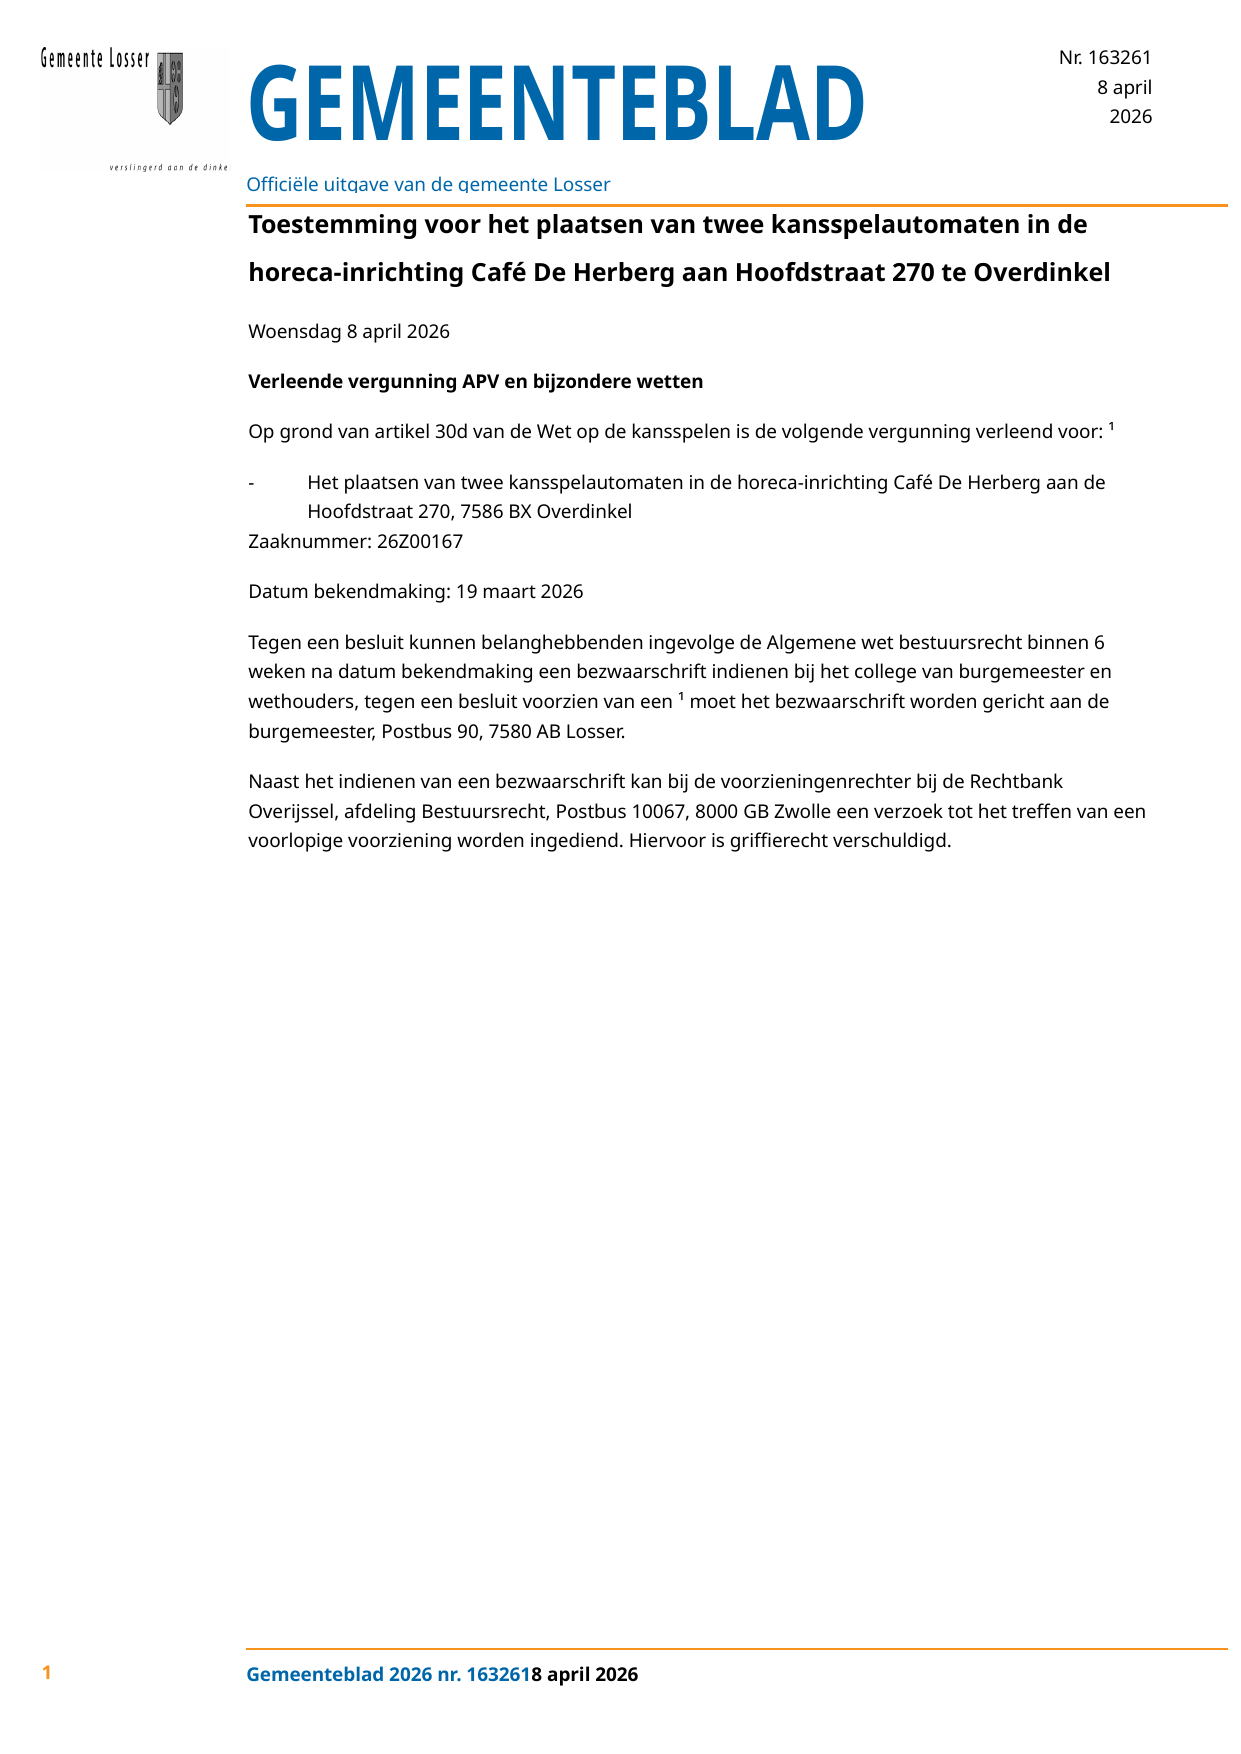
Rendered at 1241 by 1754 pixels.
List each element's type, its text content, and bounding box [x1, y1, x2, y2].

text Toestemming voor het plaatsen van twee kansspelautomaten in de horeca-inrichting Café De Herberg aan Hoofdstraat 270 te Overdinkel [248, 207, 1152, 288]
text Tegen een besluit kunnen belanghebbenden ingevolge de Algemene wet bestuursrecht binnen 6 weken na datum bekendmaking een bezwaarschrift indienen bij het college van burgemeester en wethouders, tegen een besluit voorzien van een ¹ moet het bezwaarschrift worden gericht aan de burgemeester, Postbus 90, 7580 AB Losser. [248, 629, 1152, 744]
text Verleende vergunning APV en bijzondere wetten [248, 368, 1152, 394]
text Datum bekendmaking: 19 maart 2026 [248, 579, 1152, 604]
text Op grond van artikel 30d van de Wet op de kansspelen is de volgende vergunning verleend voor: ¹ [248, 419, 1152, 444]
text Naast het indienen van een bezwaarschrift kan bij de voorzieningenrechter bij de Rechtbank Overijssel, afdeling Bestuursrecht, Postbus 10067, 8000 GB Zwolle een verzoek tot het treffen van een voorlopige voorziening worden ingediend. Hiervoor is griffierecht verschuldigd. [248, 768, 1152, 853]
text Woensdag 8 april 2026 [248, 318, 1152, 344]
list Het plaatsen van twee kansspelautomaten in de horeca-inrichting Café De Herberg aan de Hoofdstraat 270, 7586 BX Overdinkel [248, 469, 1152, 524]
text Zaaknummer: 26Z00167 [248, 528, 1152, 554]
picture [41, 47, 231, 172]
